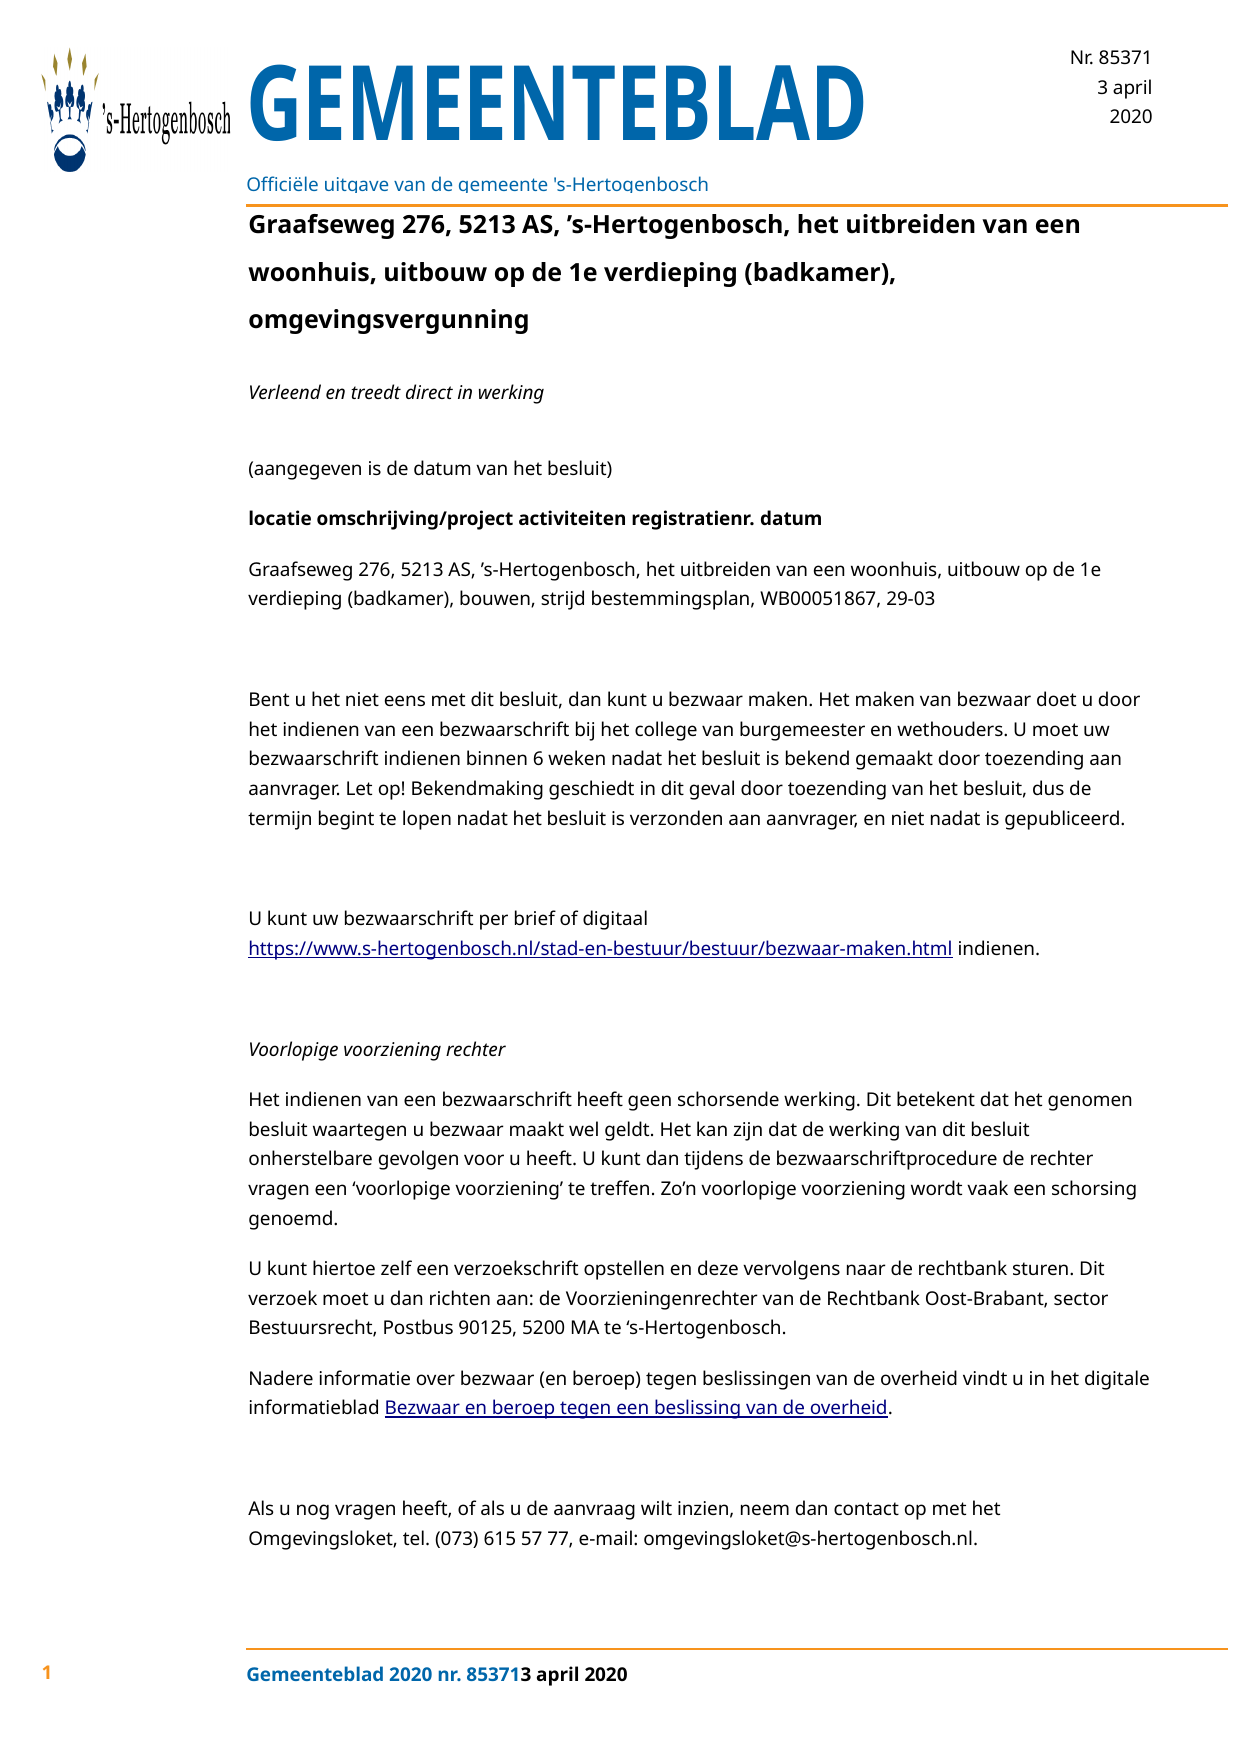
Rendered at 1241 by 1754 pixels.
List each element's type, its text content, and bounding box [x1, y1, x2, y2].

text Verleend en treedt direct in werking [248, 379, 1152, 405]
text Bent u het niet eens met dit besluit, dan kunt u bezwaar maken. Het maken van bezwaar doet u door het indienen van een bezwaarschrift bij het college van burgemeester en wethouders. U moet uw bezwaarschrift indienen binnen 6 weken nadat het besluit is bekend gemaakt door toezending aan aanvrager. Let op! Bekendmaking geschiedt in dit geval door toezending van het besluit, dus de termijn begint te lopen nadat het besluit is verzonden aan aanvrager, en niet nadat is gepubliceerd. [248, 686, 1152, 831]
text Graafseweg 276, 5213 AS, ’s-Hertogenbosch, het uitbreiden van een woonhuis, uitbouw op de 1e verdieping (badkamer), omgevingsvergunning [248, 207, 1152, 336]
text Graafseweg 276, 5213 AS, ’s-Hertogenbosch, het uitbreiden van een woonhuis, uitbouw op de 1e verdieping (badkamer), bouwen, strijd bestemmingsplan, WB00051867, 29-03 [248, 556, 1152, 611]
text (aangegeven is de datum van het besluit) [248, 455, 1152, 481]
text U kunt uw bezwaarschrift per brief of digitaal https://www.s-hertogenbosch.nl/stad-en-bestuur/bestuur/bezwaar-maken.html indienen. [248, 906, 1152, 961]
text Het indienen van een bezwaarschrift heeft geen schorsende werking. Dit betekent dat het genomen besluit waartegen u bezwaar maakt wel geldt. Het kan zijn dat de werking van dit besluit onherstelbare gevolgen voor u heeft. U kunt dan tijdens de bezwaarschriftprocedure de rechter vragen een ‘voorlopige voorziening’ te treffen. Zo’n voorlopige voorziening wordt vaak een schorsing genoemd. [248, 1086, 1152, 1231]
text Als u nog vragen heeft, of als u de aanvraag wilt inzien, neem dan contact op met het Omgevingsloket, tel. (073) 615 57 77, e-mail: omgevingsloket@s-hertogenbosch.nl. [248, 1495, 1152, 1551]
text U kunt hiertoe zelf een verzoekschrift opstellen en deze vervolgens naar de rechtbank sturen. Dit verzoek moet u dan richten aan: de Voorzieningenrechter van de Rechtbank Oost-Brabant, sector Bestuursrecht, Postbus 90125, 5200 MA te ‘s-Hertogenbosch. [248, 1255, 1152, 1340]
text Voorlopige voorziening rechter [248, 1036, 1152, 1062]
text locatie omschrijving/project activiteiten registratienr. datum [248, 506, 1152, 531]
picture [41, 47, 231, 172]
text Nadere informatie over bezwaar (en beroep) tegen beslissingen van de overheid vindt u in het digitale informatieblad Bezwaar en beroep tegen een beslissing van de overheid. [248, 1365, 1152, 1420]
